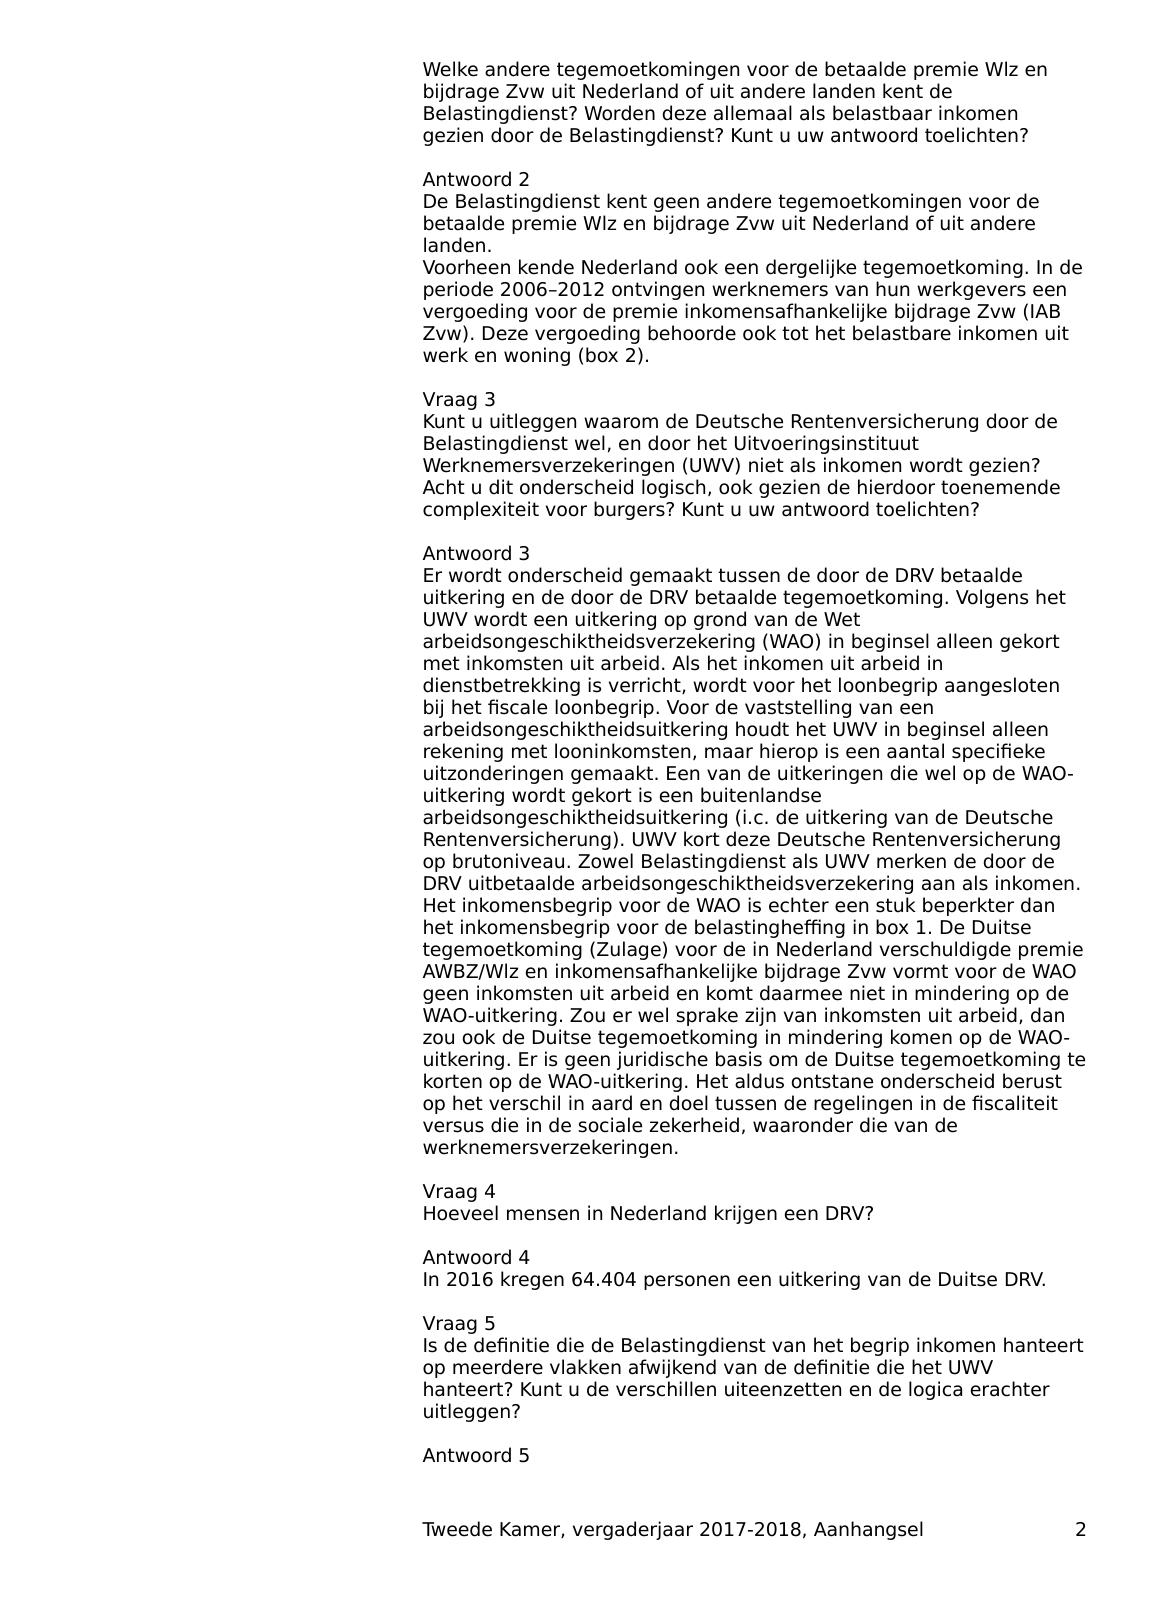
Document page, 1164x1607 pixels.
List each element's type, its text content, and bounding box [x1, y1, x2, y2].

text Antwoord 4 [422, 1247, 1087, 1269]
text Vraag 5 [422, 1313, 1087, 1335]
text Het inkomensbegrip voor de WAO is echter een stuk beperkter dan het inkomensbegrip voor de belastingheffing in box 1. De Duitse tegemoetkoming (Zulage) voor de in Nederland verschuldigde premie AWBZ/Wlz en inkomensafhankelijke bijdrage Zvw vormt voor de WAO geen inkomsten uit arbeid en komt daarmee niet in mindering op de WAO-uitkering. Zou er wel sprake zijn van inkomsten uit arbeid, dan zou ook de Duitse tegemoetkoming in mindering komen op de WAO-uitkering. Er is geen juridische basis om de Duitse tegemoetkoming te korten op de WAO-uitkering. Het aldus ontstane onderscheid berust op het verschil in aard en doel tussen de regelingen in de fiscaliteit versus die in de sociale zekerheid, waaronder die van de werknemersverzekeringen. [422, 895, 1087, 1159]
text Antwoord 2 [422, 169, 1087, 191]
text Voorheen kende Nederland ook een dergelijke tegemoetkoming. In de periode 2006–2012 ontvingen werknemers van hun werkgevers een vergoeding voor de premie inkomensafhankelijke bijdrage Zvw (IAB Zvw). Deze vergoeding behoorde ook tot het belastbare inkomen uit werk en woning (box 2). [422, 257, 1087, 367]
text Vraag 4 [422, 1181, 1087, 1203]
text Vraag 3 [422, 389, 1087, 411]
text Kunt u uitleggen waarom de Deutsche Rentenversicherung door de Belastingdienst wel, en door het Uitvoeringsinstituut Werknemersverzekeringen (UWV) niet als inkomen wordt gezien? Acht u dit onderscheid logisch, ook gezien de hierdoor toenemende complexiteit voor burgers? Kunt u uw antwoord toelichten? [422, 411, 1087, 521]
text Welke andere tegemoetkomingen voor de betaalde premie Wlz en bijdrage Zvw uit Nederland of uit andere landen kent de Belastingdienst? Worden deze allemaal als belastbaar inkomen gezien door de Belastingdienst? Kunt u uw antwoord toelichten? [422, 59, 1087, 147]
text Is de definitie die de Belastingdienst van het begrip inkomen hanteert op meerdere vlakken afwijkend van de definitie die het UWV hanteert? Kunt u de verschillen uiteenzetten en de logica erachter uitleggen? [422, 1335, 1087, 1423]
text De Belastingdienst kent geen andere tegemoetkomingen voor de betaalde premie Wlz en bijdrage Zvw uit Nederland of uit andere landen. [422, 191, 1087, 257]
text Antwoord 5 [422, 1445, 1087, 1467]
text Antwoord 3 [422, 543, 1087, 565]
text Hoeveel mensen in Nederland krijgen een DRV? [422, 1203, 1087, 1225]
text Er wordt onderscheid gemaakt tussen de door de DRV betaalde uitkering en de door de DRV betaalde tegemoetkoming. Volgens het UWV wordt een uitkering op grond van de Wet arbeidsongeschiktheidsverzekering (WAO) in beginsel alleen gekort met inkomsten uit arbeid. Als het inkomen uit arbeid in dienstbetrekking is verricht, wordt voor het loonbegrip aangesloten bij het fiscale loonbegrip. Voor de vaststelling van een arbeidsongeschiktheidsuitkering houdt het UWV in beginsel alleen rekening met looninkomsten, maar hierop is een aantal specifieke uitzonderingen gemaakt. Een van de uitkeringen die wel op de WAO-uitkering wordt gekort is een buitenlandse arbeidsongeschiktheidsuitkering (i.c. de uitkering van de Deutsche Rentenversicherung). UWV kort deze Deutsche Rentenversicherung op brutoniveau. Zowel Belastingdienst als UWV merken de door de DRV uitbetaalde arbeidsongeschiktheidsverzekering aan als inkomen. [422, 565, 1087, 895]
text In 2016 kregen 64.404 personen een uitkering van de Duitse DRV. [422, 1269, 1087, 1291]
